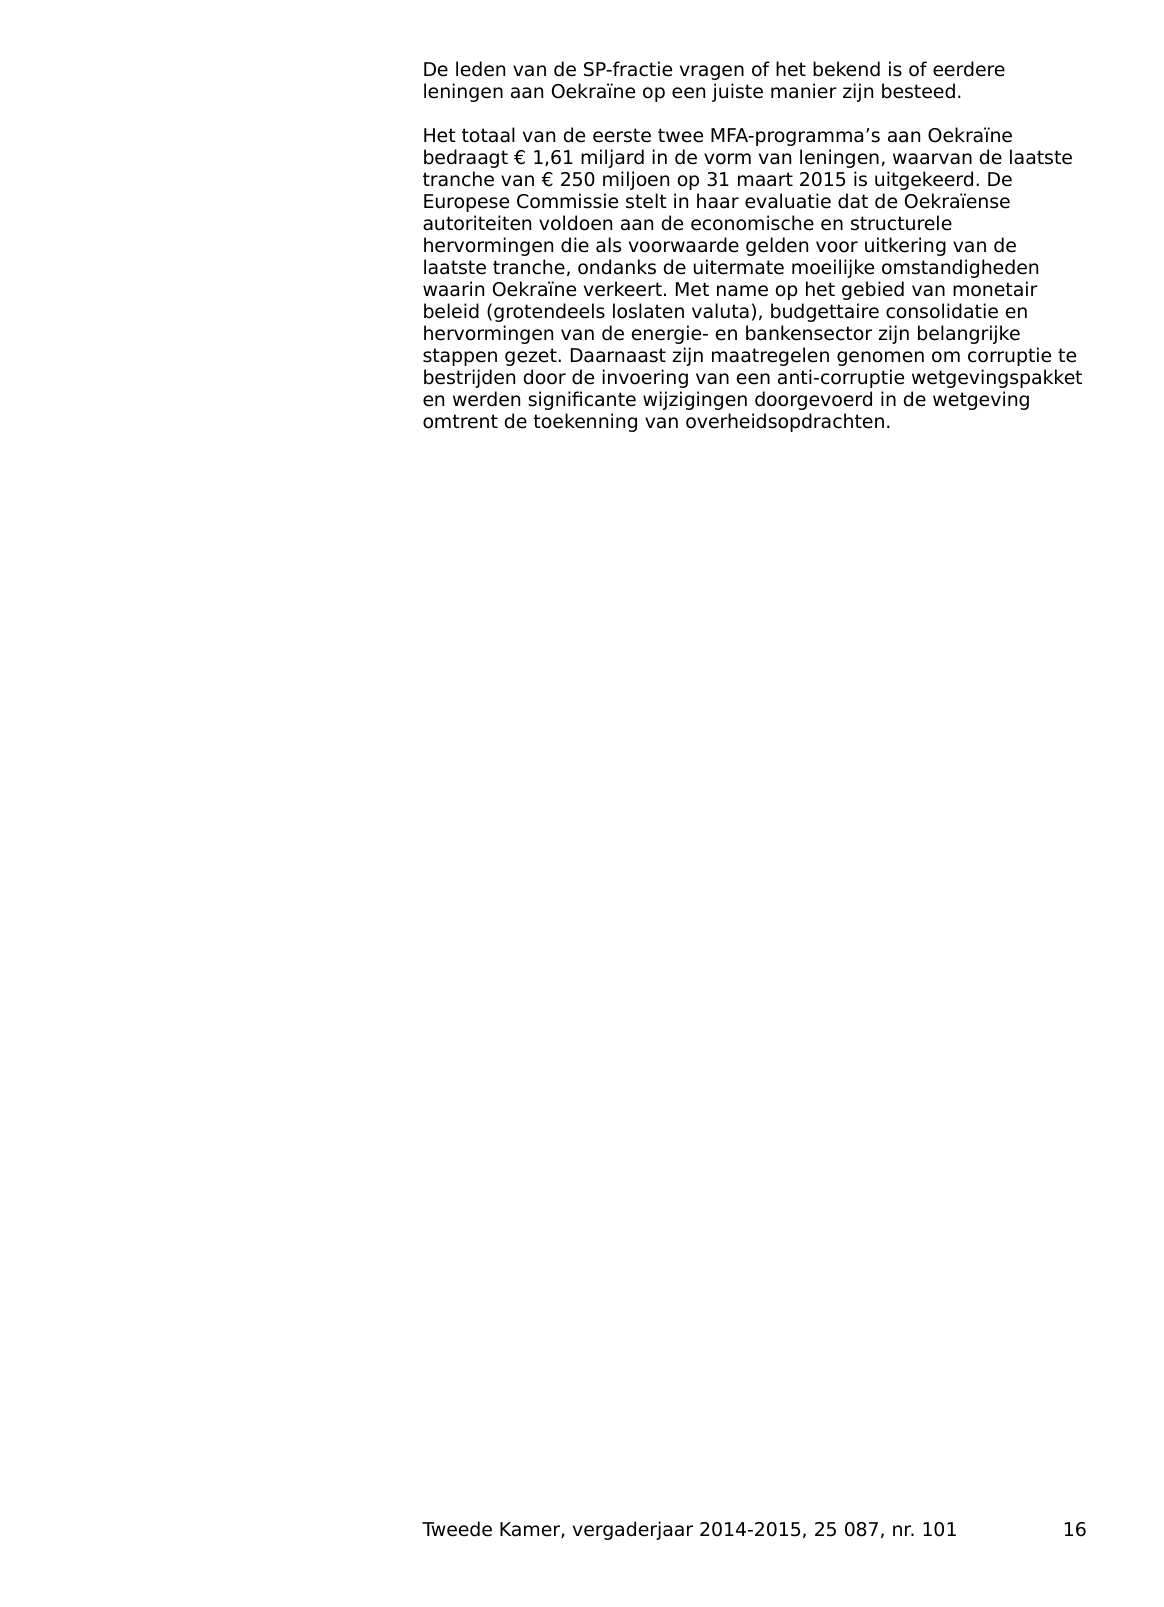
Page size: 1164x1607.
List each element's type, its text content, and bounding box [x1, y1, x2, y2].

text De leden van de SP-fractie vragen of het bekend is of eerdere leningen aan Oekraïne op een juiste manier zijn besteed. [422, 59, 1087, 103]
text Het totaal van de eerste twee MFA-programma’s aan Oekraïne bedraagt € 1,61 miljard in de vorm van leningen, waarvan de laatste tranche van € 250 miljoen op 31 maart 2015 is uitgekeerd. De Europese Commissie stelt in haar evaluatie dat de Oekraïense autoriteiten voldoen aan de economische en structurele hervormingen die als voorwaarde gelden voor uitkering van de laatste tranche, ondanks de uitermate moeilijke omstandigheden waarin Oekraïne verkeert. Met name op het gebied van monetair beleid (grotendeels loslaten valuta), budgettaire consolidatie en hervormingen van de energie- en bankensector zijn belangrijke stappen gezet. Daarnaast zijn maatregelen genomen om corruptie te bestrijden door de invoering van een anti-corruptie wetgevingspakket en werden significante wijzigingen doorgevoerd in de wetgeving omtrent de toekenning van overheidsopdrachten. [422, 125, 1087, 433]
